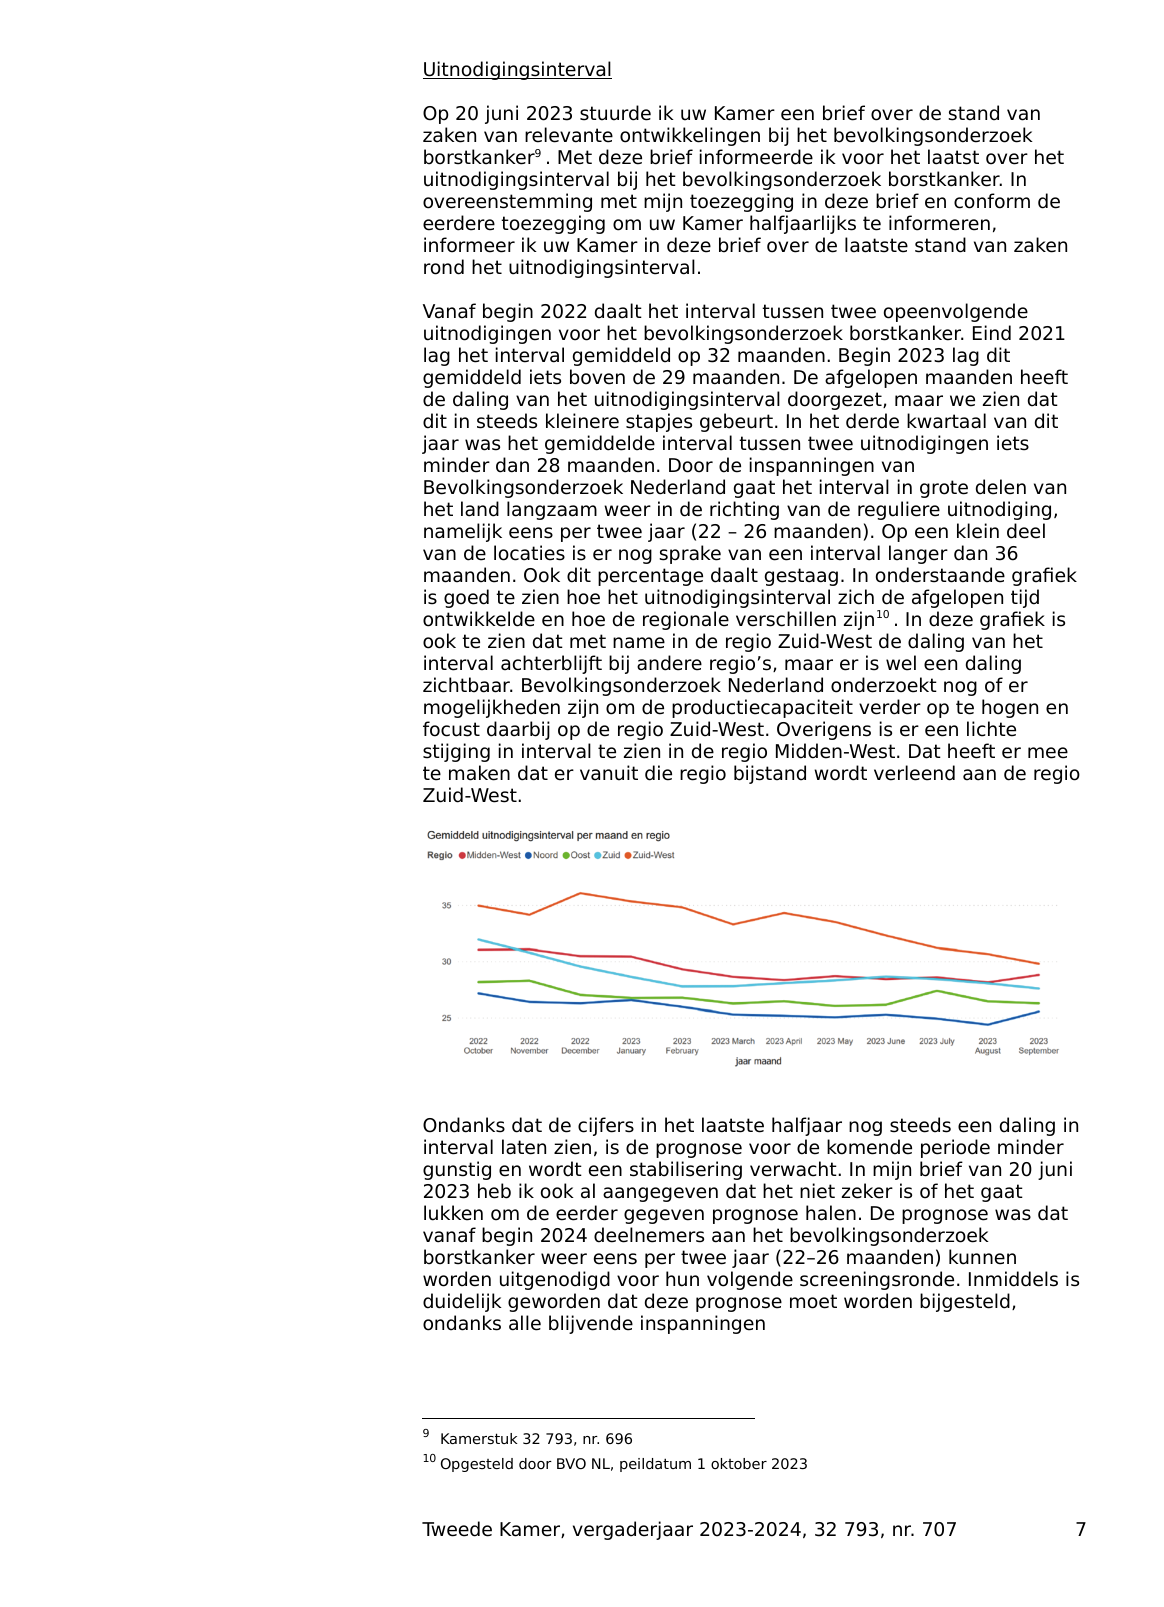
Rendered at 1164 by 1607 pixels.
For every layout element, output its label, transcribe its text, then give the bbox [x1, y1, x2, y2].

subtitle Uitnodigingsinterval [422, 59, 1087, 81]
text Op 20 juni 2023 stuurde ik uw Kamer een brief over de stand van zaken van relevante ontwikkelingen bij het bevolkingsonderzoek borstkanker. Met deze brief informeerde ik voor het laatst over het uitnodigingsinterval bij het bevolkingsonderzoek borstkanker. In overeenstemming met mijn toezegging in deze brief en conform de eerdere toezegging om uw Kamer halfjaarlijks te informeren, informeer ik uw Kamer in deze brief over de laatste stand van zaken rond het uitnodigingsinterval. [422, 103, 1087, 279]
text Opgesteld door BVO NL, peildatum 1 oktober 2023 [422, 1452, 1087, 1474]
text Vanaf begin 2022 daalt het interval tussen twee opeenvolgende uitnodigingen voor het bevolkingsonderzoek borstkanker. Eind 2021 lag het interval gemiddeld op 32 maanden. Begin 2023 lag dit gemiddeld iets boven de 29 maanden. De afgelopen maanden heeft de daling van het uitnodigingsinterval doorgezet, maar we zien dat dit in steeds kleinere stapjes gebeurt. In het derde kwartaal van dit jaar was het gemiddelde interval tussen twee uitnodigingen iets minder dan 28 maanden. Door de inspanningen van Bevolkingsonderzoek Nederland gaat het interval in grote delen van het land langzaam weer in de richting van de reguliere uitnodiging, namelijk eens per twee jaar (22 – 26 maanden). Op een klein deel van de locaties is er nog sprake van een interval langer dan 36 maanden. Ook dit percentage daalt gestaag. In onderstaande grafiek is goed te zien hoe het uitnodigingsinterval zich de afgelopen tijd ontwikkelde en hoe de regionale verschillen zijn. In deze grafiek is ook te zien dat met name in de regio Zuid-West de daling van het interval achterblijft bij andere regio’s, maar er is wel een daling zichtbaar. Bevolkingsonderzoek Nederland onderzoekt nog of er mogelijkheden zijn om de productiecapaciteit verder op te hogen en focust daarbij op de regio Zuid-West. Overigens is er een lichte stijging in interval te zien in de regio Midden-West. Dat heeft er mee te maken dat er vanuit die regio bijstand wordt verleend aan de regio Zuid-West. [422, 301, 1087, 807]
text Ondanks dat de cijfers in het laatste halfjaar nog steeds een daling in interval laten zien, is de prognose voor de komende periode minder gunstig en wordt een stabilisering verwacht. In mijn brief van 20 juni 2023 heb ik ook al aangegeven dat het niet zeker is of het gaat lukken om de eerder gegeven prognose halen. De prognose was dat vanaf begin 2024 deelnemers aan het bevolkingsonderzoek borstkanker weer eens per twee jaar (22–26 maanden) kunnen worden uitgenodigd voor hun volgende screeningsronde. Inmiddels is duidelijk geworden dat deze prognose moet worden bijgesteld, ondanks alle blijvende inspanningen [422, 1115, 1087, 1335]
text Kamerstuk 32 793, nr. 696 [422, 1427, 1087, 1449]
picture [422, 828, 1072, 1071]
